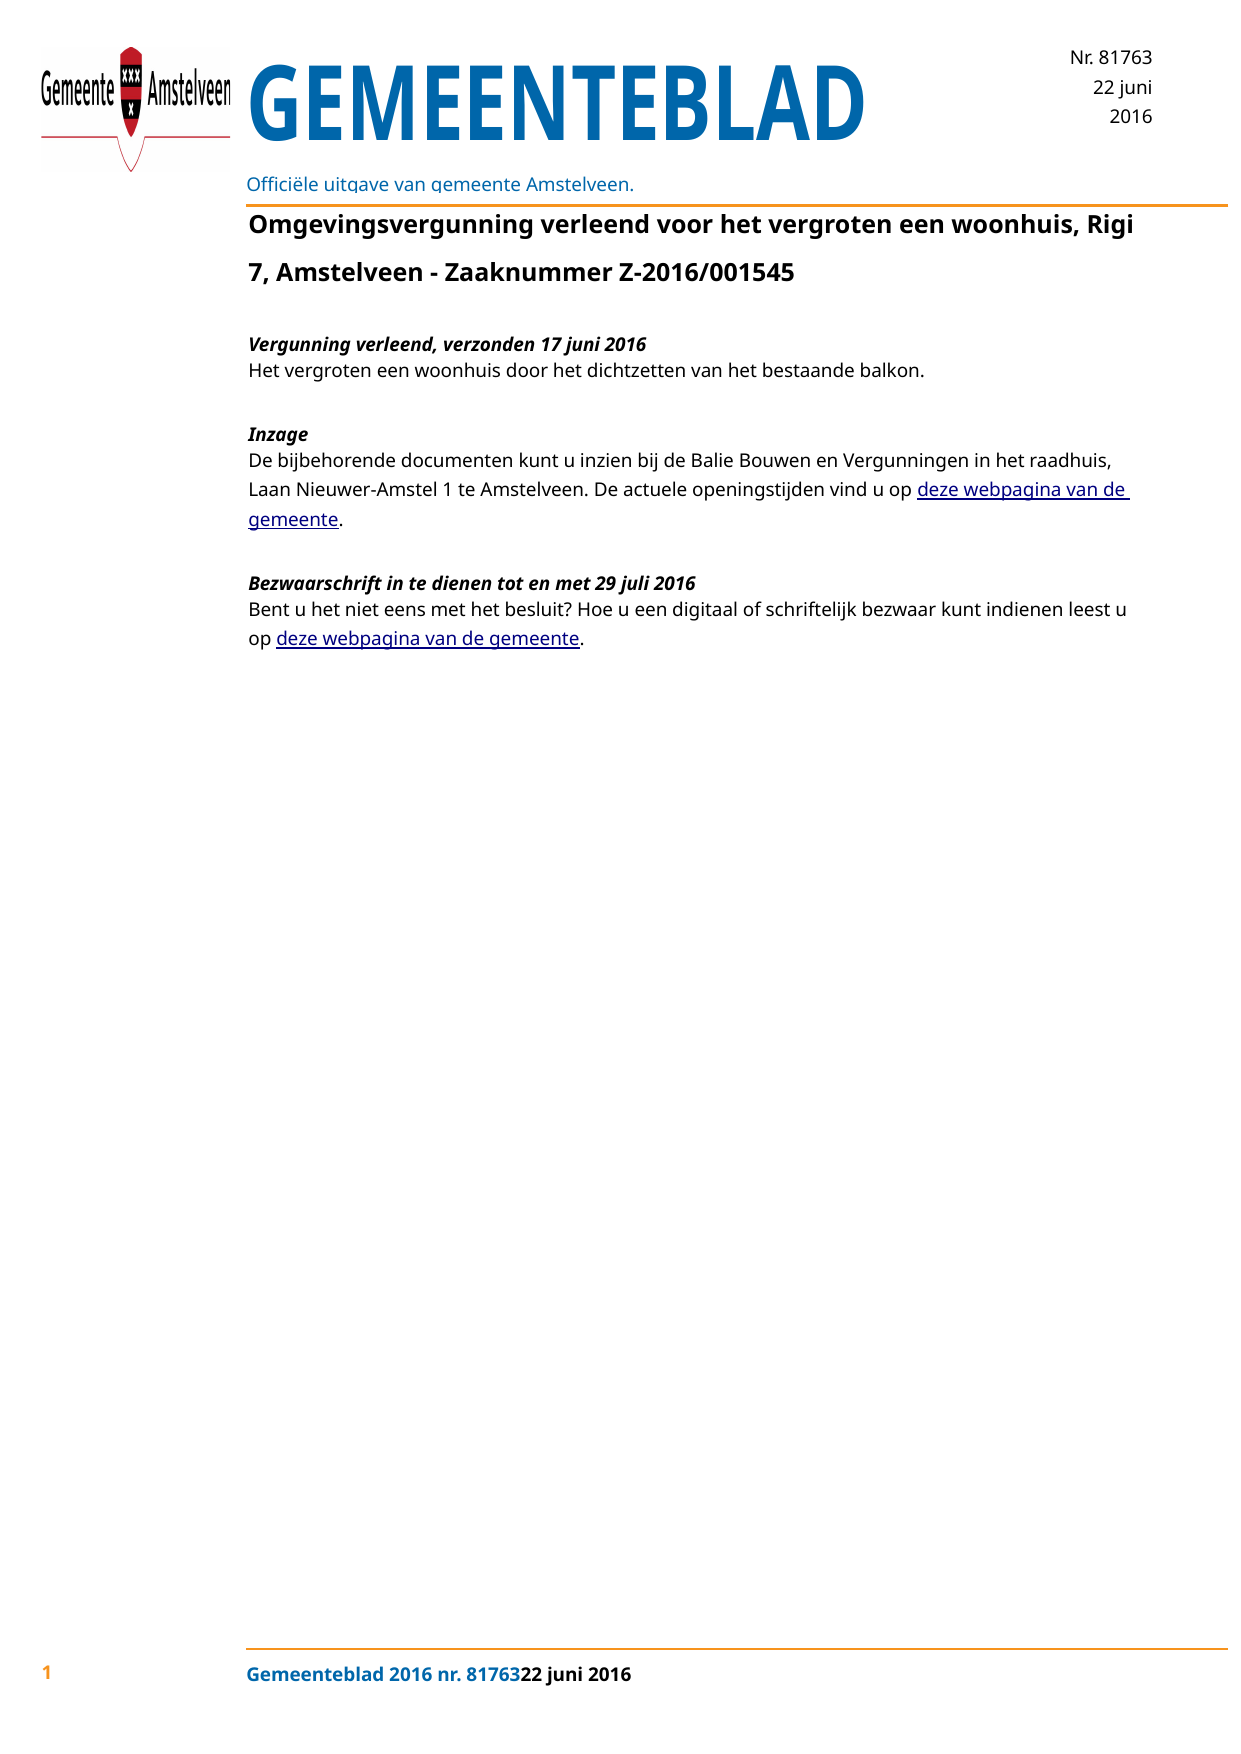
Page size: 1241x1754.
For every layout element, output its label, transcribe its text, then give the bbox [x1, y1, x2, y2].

text Bezwaarschrift in te dienen tot en met 29 juli 2016 [248, 570, 1152, 596]
text Vergunning verleend, verzonden 17 juni 2016 [248, 331, 1152, 357]
text Het vergroten een woonhuis door het dichtzetten van het bestaande balkon. [248, 357, 1152, 383]
text Inzage [248, 421, 1152, 447]
text Bent u het niet eens met het besluit? Hoe u een digitaal of schriftelijk bezwaar kunt indienen leest u op deze webpagina van de gemeente. [248, 596, 1152, 651]
text Omgevingsvergunning verleend voor het vergroten een woonhuis, Rigi 7, Amstelveen - Zaaknummer Z-2016/001545 [248, 207, 1152, 288]
picture [41, 47, 231, 172]
text De bijbehorende documenten kunt u inzien bij de Balie Bouwen en Vergunningen in het raadhuis, Laan Nieuwer-Amstel 1 te Amstelveen. De actuele openingstijden vind u op deze webpagina van de gemeente. [248, 447, 1152, 532]
